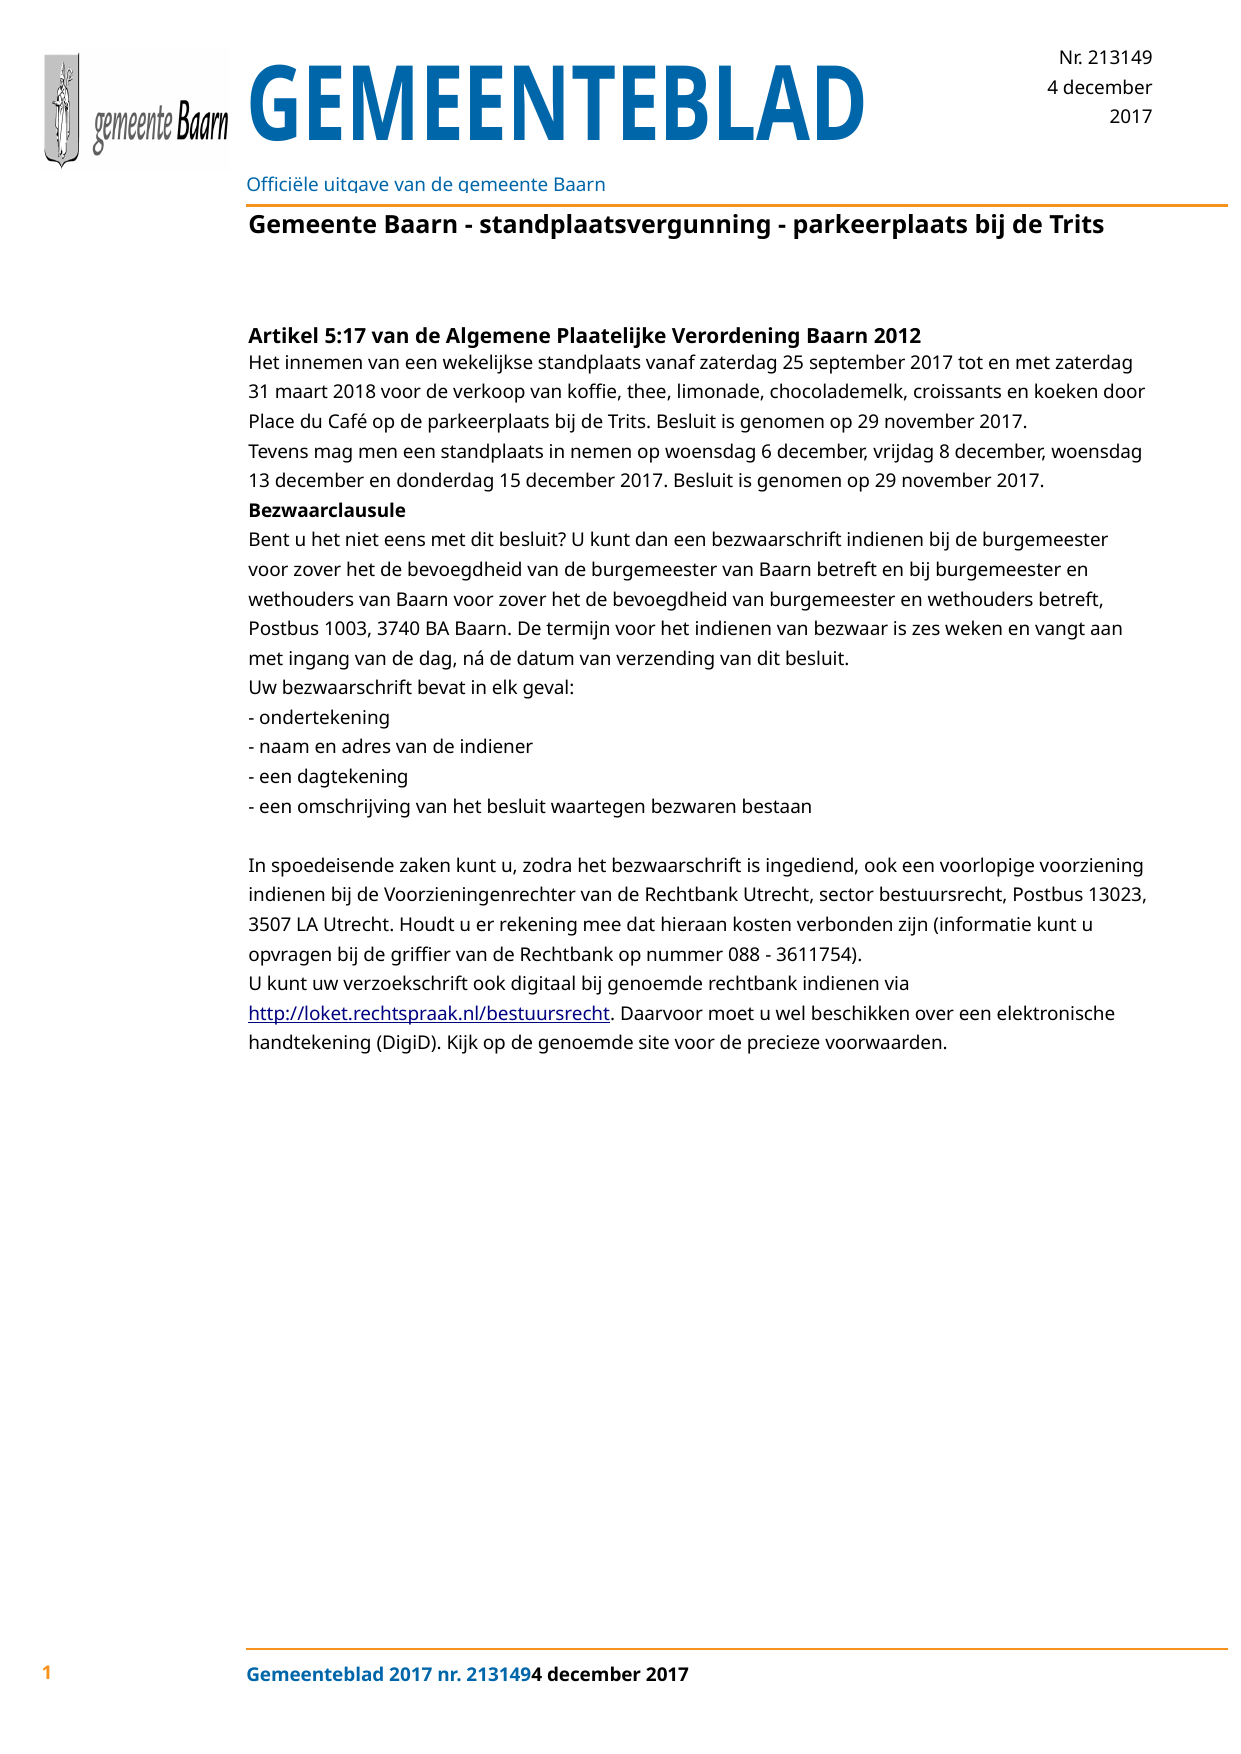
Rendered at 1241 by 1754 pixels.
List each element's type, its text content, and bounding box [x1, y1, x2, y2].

text Tevens mag men een standplaats in nemen op woensdag 6 december, vrijdag 8 december, woensdag 13 december en donderdag 15 december 2017. Besluit is genomen op 29 november 2017. [248, 438, 1152, 493]
text Bent u het niet eens met dit besluit? U kunt dan een bezwaarschrift indienen bij de burgemeester voor zover het de bevoegdheid van de burgemeester van Baarn betreft en bij burgemeester en wethouders van Baarn voor zover het de bevoegdheid van burgemeester en wethouders betreft, Postbus 1003, 3740 BA Baarn. De termijn voor het indienen van bezwaar is zes weken en vangt aan met ingang van de dag, ná de datum van verzending van dit besluit. [248, 527, 1152, 671]
text Het innemen van een wekelijkse standplaats vanaf zaterdag 25 september 2017 tot en met zaterdag 31 maart 2018 voor de verkoop van koffie, thee, limonade, chocolademelk, croissants en koeken door Place du Café op de parkeerplaats bij de Trits. Besluit is genomen op 29 november 2017. [248, 349, 1152, 434]
picture [41, 47, 231, 172]
text In spoedeisende zaken kunt u, zodra het bezwaarschrift is ingediend, ook een voorlopige voorziening indienen bij de Voorzieningenrechter van de Rechtbank Utrecht, sector bestuursrecht, Postbus 13023, 3507 LA Utrecht. Houdt u er rekening mee dat hieraan kosten verbonden zijn (informatie kunt u opvragen bij de griffier van de Rechtbank op nummer 088 - 3611754). [248, 852, 1152, 967]
text - ondertekening [248, 704, 1152, 730]
text - naam en adres van de indiener [248, 734, 1152, 759]
text Gemeente Baarn - standplaatsvergunning - parkeerplaats bij de Trits [248, 207, 1152, 241]
text Bezwaarclausule [248, 497, 1152, 523]
text U kunt uw verzoekschrift ook digitaal bij genoemde rechtbank indienen via http://loket.rechtspraak.nl/bestuursrecht. Daarvoor moet u wel beschikken over een elektronische handtekening (DigiD). Kijk op de genoemde site voor de precieze voorwaarden. [248, 970, 1152, 1055]
text Uw bezwaarschrift bevat in elk geval: [248, 674, 1152, 700]
text - een omschrijving van het besluit waartegen bezwaren bestaan [248, 793, 1152, 819]
text - een dagtekening [248, 763, 1152, 789]
text Artikel 5:17 van de Algemene Plaatelijke Verordening Baarn 2012 [248, 321, 1152, 349]
